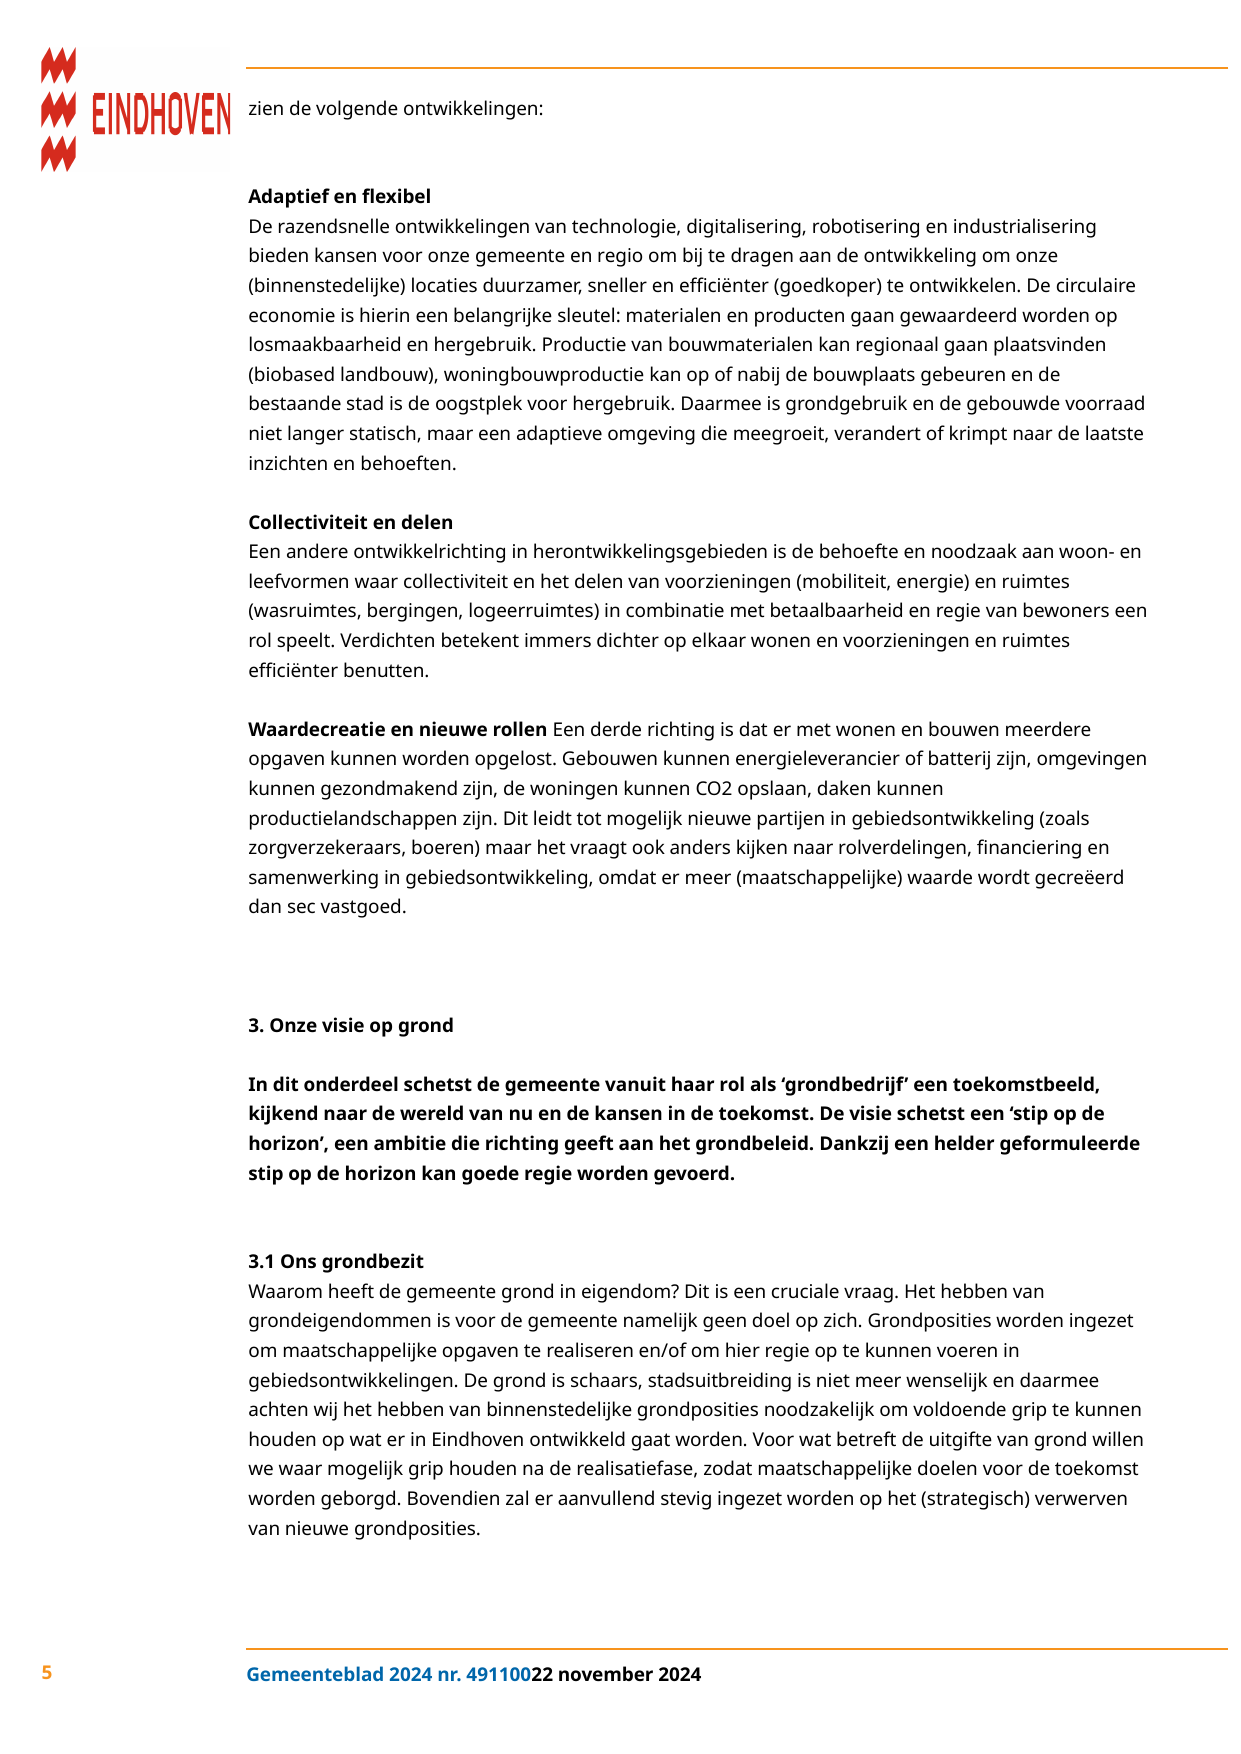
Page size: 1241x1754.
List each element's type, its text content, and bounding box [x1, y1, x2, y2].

text Waarom heeft de gemeente grond in eigendom? Dit is een cruciale vraag. Het hebben van grondeigendommen is voor de gemeente namelijk geen doel op zich. Grondposities worden ingezet om maatschappelijke opgaven te realiseren en/of om hier regie op te kunnen voeren in gebiedsontwikkelingen. De grond is schaars, stadsuitbreiding is niet meer wenselijk en daarmee achten wij het hebben van binnenstedelijke grondposities noodzakelijk om voldoende grip te kunnen houden op wat er in Eindhoven ontwikkeld gaat worden. Voor wat betreft de uitgifte van grond willen we waar mogelijk grip houden na de realisatiefase, zodat maatschappelijke doelen voor de toekomst worden geborgd. Bovendien zal er aanvullend stevig ingezet worden op het (strategisch) verwerven van nieuwe grondposities. [248, 1278, 1152, 1541]
picture [41, 47, 231, 172]
text Waardecreatie en nieuwe rollen Een derde richting is dat er met wonen en bouwen meerdere opgaven kunnen worden opgelost. Gebouwen kunnen energieleverancier of batterij zijn, omgevingen kunnen gezondmakend zijn, de woningen kunnen CO2 opslaan, daken kunnen productielandschappen zijn. Dit leidt tot mogelijk nieuwe partijen in gebiedsontwikkeling (zoals zorgverzekeraars, boeren) maar het vraagt ook anders kijken naar rolverdelingen, financiering en samenwerking in gebiedsontwikkeling, omdat er meer (maatschappelijke) waarde wordt gecreëerd dan sec vastgoed. [248, 716, 1152, 919]
text 3.1 Ons grondbezit [248, 1248, 1152, 1274]
text 3. Onze visie op grond [248, 1012, 1152, 1038]
text Collectiviteit en delen [248, 509, 1152, 535]
text Adaptief en flexibel [248, 183, 1152, 209]
text In dit onderdeel schetst de gemeente vanuit haar rol als ‘grondbedrijf’ een toekomstbeeld, kijkend naar de wereld van nu en de kansen in de toekomst. De visie schetst een ‘stip op de horizon’, een ambitie die richting geeft aan het grondbeleid. Dankzij een helder geformuleerde stip op de horizon kan goede regie worden gevoerd. [248, 1071, 1152, 1186]
text De razendsnelle ontwikkelingen van technologie, digitalisering, robotisering en industrialisering bieden kansen voor onze gemeente en regio om bij te dragen aan de ontwikkeling om onze (binnenstedelijke) locaties duurzamer, sneller en efficiënter (goedkoper) te ontwikkelen. De circulaire economie is hierin een belangrijke sleutel: materialen en producten gaan gewaar­deerd worden op losmaakbaarheid en hergebruik. Productie van bouwmaterialen kan regionaal gaan plaatsvinden (biobased landbouw), woning­bouwproductie kan op of nabij de bouwplaats gebeuren en de bestaande stad is de oogstplek voor hergebruik. Daarmee is grondgebruik en de gebouwde voorraad niet langer statisch, maar een adaptieve omgeving die meegroeit, verandert of krimpt naar de laatste inzichten en behoeften. [248, 213, 1152, 476]
text Een andere ontwikkelrichting in herontwikkelingsgebieden is de behoefte en noodzaak aan woon- en leefvormen waar collectiviteit en het delen van voorzieningen (mobiliteit, energie) en ruimtes (wasruimtes, bergingen, logeerruimtes) in combinatie met betaalbaarheid en regie van bewoners een rol speelt. Verdichten betekent immers dichter op elkaar wonen en voorzieningen en ruimtes efficiënter benutten. [248, 538, 1152, 683]
text zien de volgende ontwikkelingen: [248, 95, 1152, 121]
